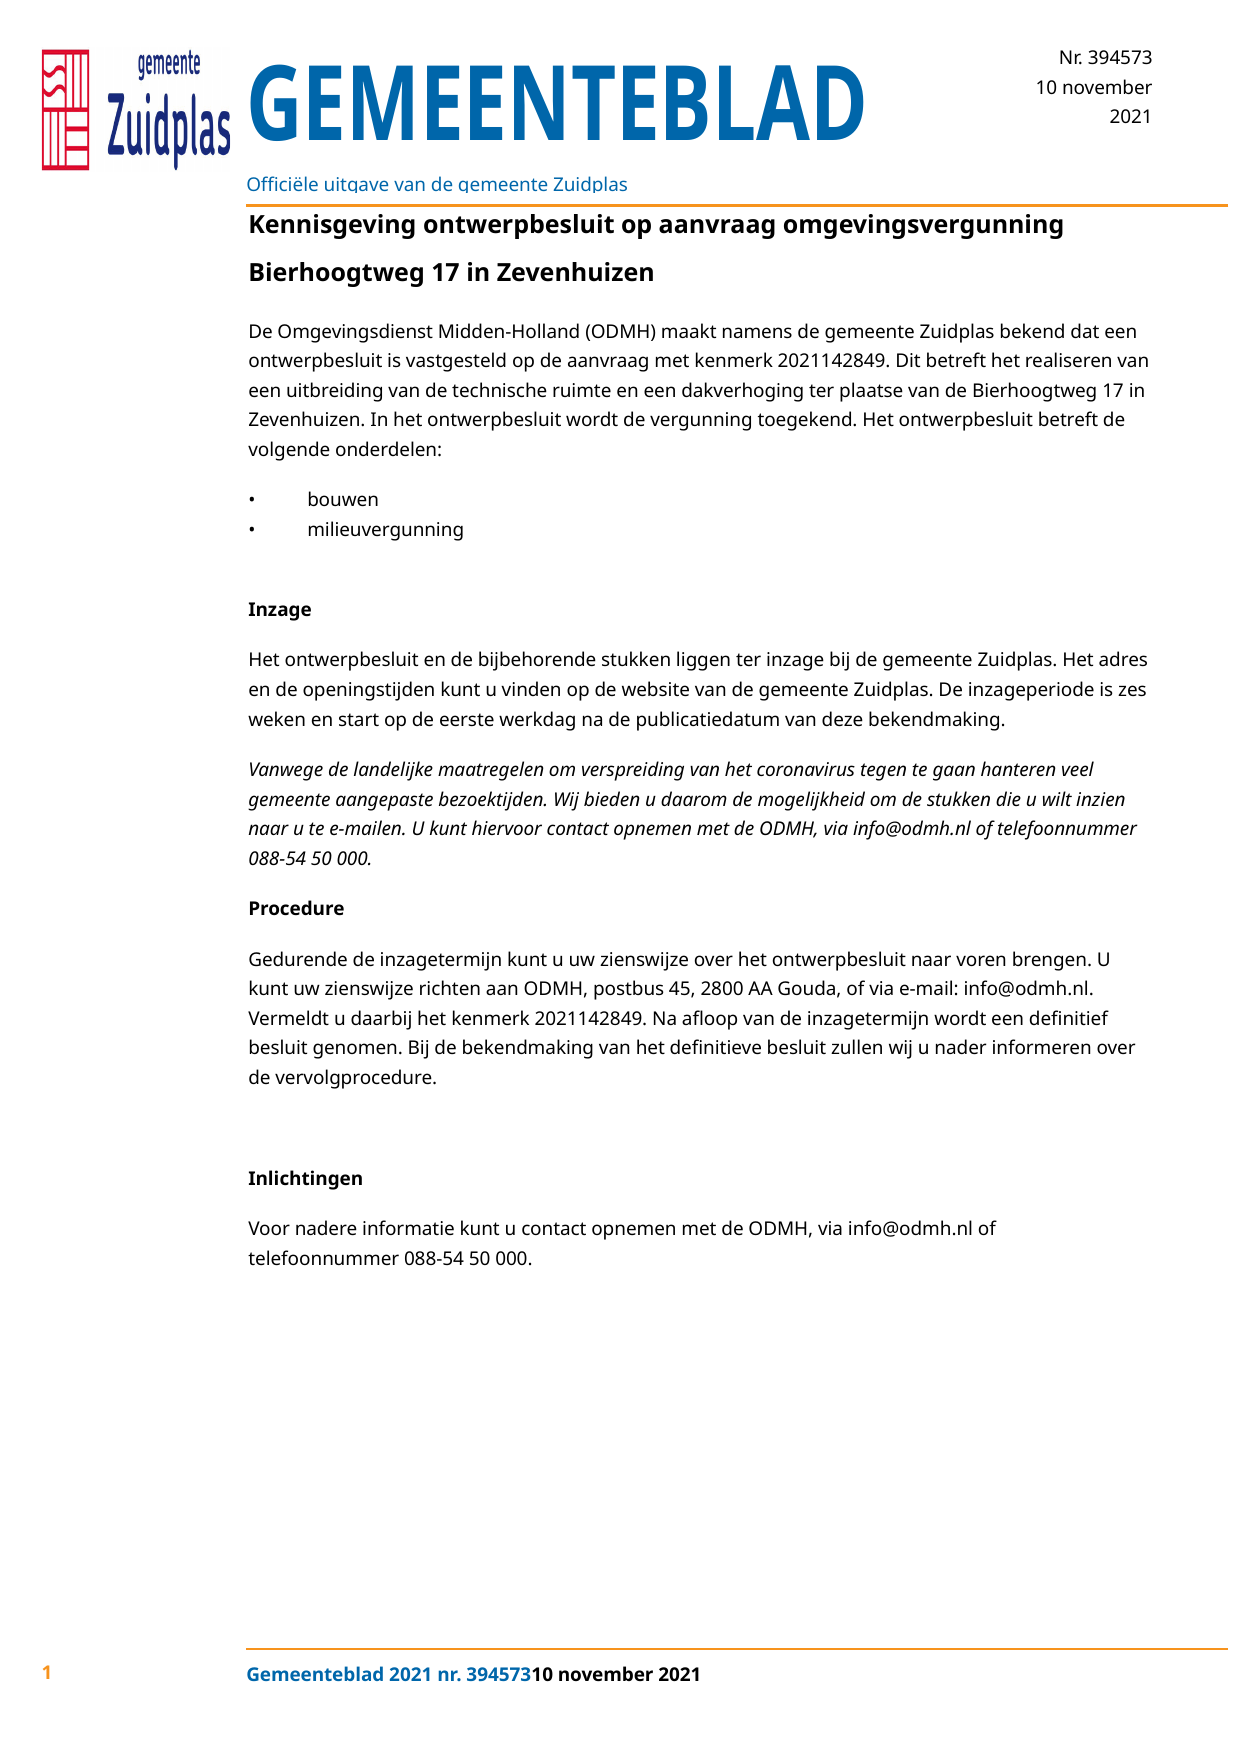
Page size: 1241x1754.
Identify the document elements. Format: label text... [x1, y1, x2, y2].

text De Omgevingsdienst Midden-Holland (ODMH) maakt namens de gemeente Zuidplas bekend dat een ontwerpbesluit is vastgesteld op de aanvraag met kenmerk 2021142849. Dit betreft het realiseren van een uitbreiding van de technische ruimte en een dakverhoging ter plaatse van de Bierhoogtweg 17 in Zevenhuizen. In het ontwerpbesluit wordt de vergunning toegekend. Het ontwerpbesluit betreft de volgende onderdelen: [248, 318, 1152, 462]
text Procedure [248, 895, 1152, 921]
text Voor nadere informatie kunt u contact opnemen met de ODMH, via info@odmh.nl of telefoonnummer 088-54 50 000. [248, 1215, 1152, 1271]
text Kennisgeving ontwerpbesluit op aanvraag omgevingsvergunning Bierhoogtweg 17 in Zevenhuizen [248, 207, 1152, 288]
text Het ontwerpbesluit en de bijbehorende stukken liggen ter inzage bij de gemeente Zuidplas. Het adres en de openingstijden kunt u vinden op de website van de gemeente Zuidplas. De inzageperiode is zes weken en start op de eerste werkdag na de publicatiedatum van deze bekendmaking. [248, 647, 1152, 732]
text Inzage [248, 596, 1152, 622]
text Inlichtingen [248, 1165, 1152, 1191]
list bouwen [248, 487, 1152, 512]
text Vanwege de landelijke maatregelen om verspreiding van het coronavirus tegen te gaan hanteren veel gemeente aangepaste bezoektijden. Wij bieden u daarom de mogelijkheid om de stukken die u wilt inzien naar u te e-mailen. U kunt hiervoor contact opnemen met de ODMH, via info@odmh.nl of telefoonnummer 088-54 50 000. [248, 756, 1152, 871]
text Gedurende de inzagetermijn kunt u uw zienswijze over het ontwerpbesluit naar voren brengen. U kunt uw zienswijze richten aan ODMH, postbus 45, 2800 AA Gouda, of via e-mail: info@odmh.nl. Vermeldt u daarbij het kenmerk 2021142849. Na afloop van de inzagetermijn wordt een definitief besluit genomen. Bij de bekendmaking van het definitieve besluit zullen wij u nader informeren over de vervolgprocedure. [248, 946, 1152, 1090]
list milieuvergunning [248, 516, 1152, 542]
picture [41, 47, 231, 172]
